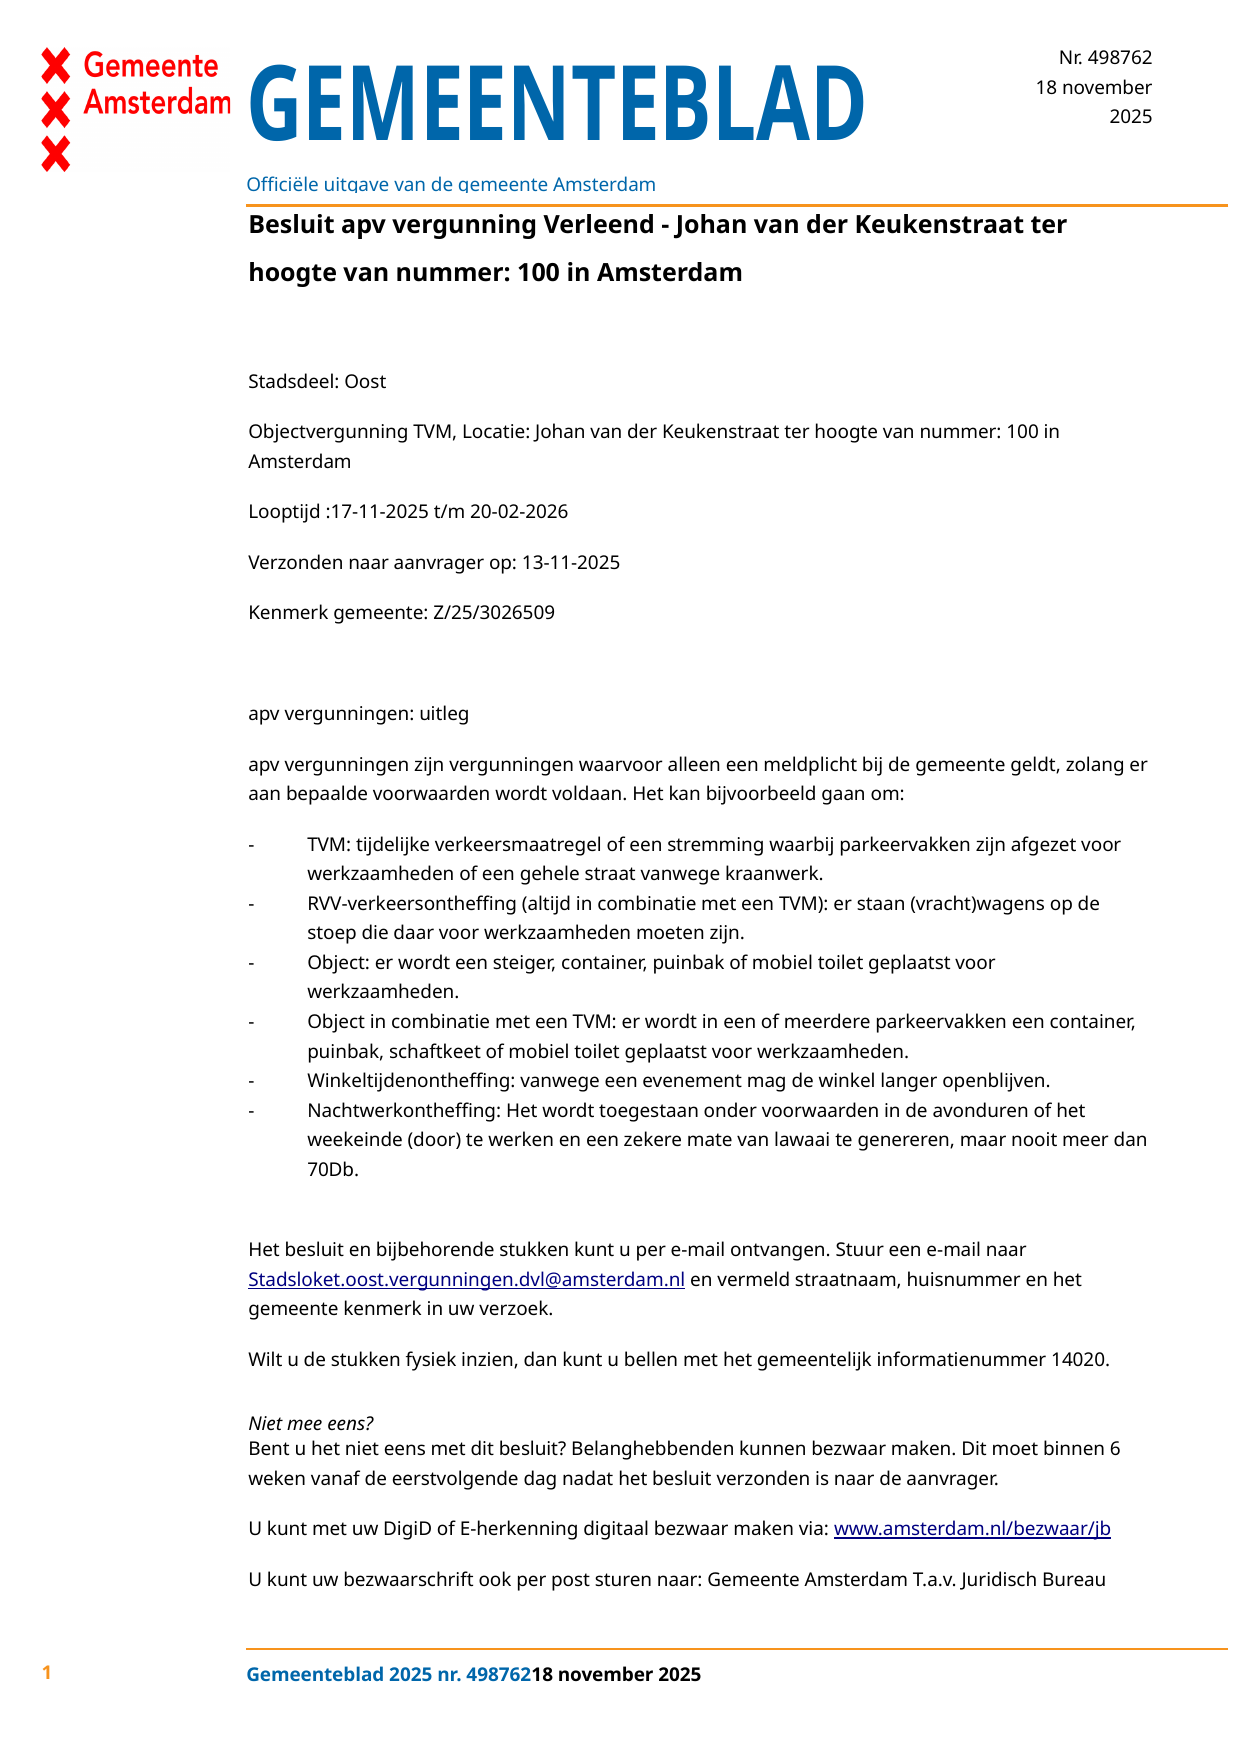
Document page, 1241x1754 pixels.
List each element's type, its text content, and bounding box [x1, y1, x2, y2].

text Bent u het niet eens met dit besluit? Belanghebbenden kunnen bezwaar maken. Dit moet binnen 6 weken vanaf de eerstvolgende dag nadat het besluit verzonden is naar de aanvrager. [248, 1436, 1152, 1491]
text U kunt uw bezwaarschrift ook per post sturen naar: Gemeente Amsterdam T.a.v. Juridisch Bureau [248, 1566, 1152, 1592]
list Winkeltijdenontheffing: vanwege een evenement mag de winkel langer openblijven. [248, 1067, 1152, 1093]
text Objectvergunning TVM, Locatie: Johan van der Keukenstraat ter hoogte van nummer: 100 in Amsterdam [248, 419, 1152, 474]
list Nachtwerkontheffing: Het wordt toegestaan onder voorwaarden in de avonduren of het weekeinde (door) te werken en een zekere mate van lawaai te genereren, maar nooit meer dan 70Db. [248, 1097, 1152, 1182]
list Object: er wordt een steiger, container, puinbak of mobiel toilet geplaatst voor werkzaamheden. [248, 949, 1152, 1004]
text Besluit apv vergunning Verleend - Johan van der Keukenstraat ter hoogte van nummer: 100 in Amsterdam [248, 207, 1152, 288]
list TVM: tijdelijke verkeersmaatregel of een stremming waarbij parkeervakken zijn afgezet voor werkzaamheden of een gehele straat vanwege kraanwerk. [248, 831, 1152, 886]
text Verzonden naar aanvrager op: 13-11-2025 [248, 549, 1152, 575]
text Stadsdeel: Oost [248, 368, 1152, 394]
list RVV-verkeersontheffing (altijd in combinatie met een TVM): er staan (vracht)wagens op de stoep die daar voor werkzaamheden moeten zijn. [248, 890, 1152, 945]
picture [41, 47, 231, 172]
text apv vergunningen: uitleg [248, 700, 1152, 726]
text Niet mee eens? [248, 1410, 1152, 1436]
text Kenmerk gemeente: Z/25/3026509 [248, 599, 1152, 625]
text U kunt met uw DigiD of E-herkenning digitaal bezwaar maken via: www.amsterdam.nl/bezwaar/jb [248, 1516, 1152, 1541]
text Het besluit en bijbehorende stukken kunt u per e-mail ontvangen. Stuur een e-mail naar Stadsloket.oost.vergunningen.dvl@amsterdam.nl en vermeld straatnaam, huisnummer en het gemeente kenmerk in uw verzoek. [248, 1236, 1152, 1321]
text Looptijd :17-11-2025 t/m 20-02-2026 [248, 499, 1152, 524]
list Object in combinatie met een TVM: er wordt in een of meerdere parkeervakken een container, puinbak, schaftkeet of mobiel toilet geplaatst voor werkzaamheden. [248, 1008, 1152, 1064]
text apv vergunningen zijn vergunningen waarvoor alleen een meldplicht bij de gemeente geldt, zolang er aan bepaalde voorwaarden wordt voldaan. Het kan bijvoorbeeld gaan om: [248, 751, 1152, 806]
text Wilt u de stukken fysiek inzien, dan kunt u bellen met het gemeentelijk informatienummer 14020. [248, 1346, 1152, 1372]
